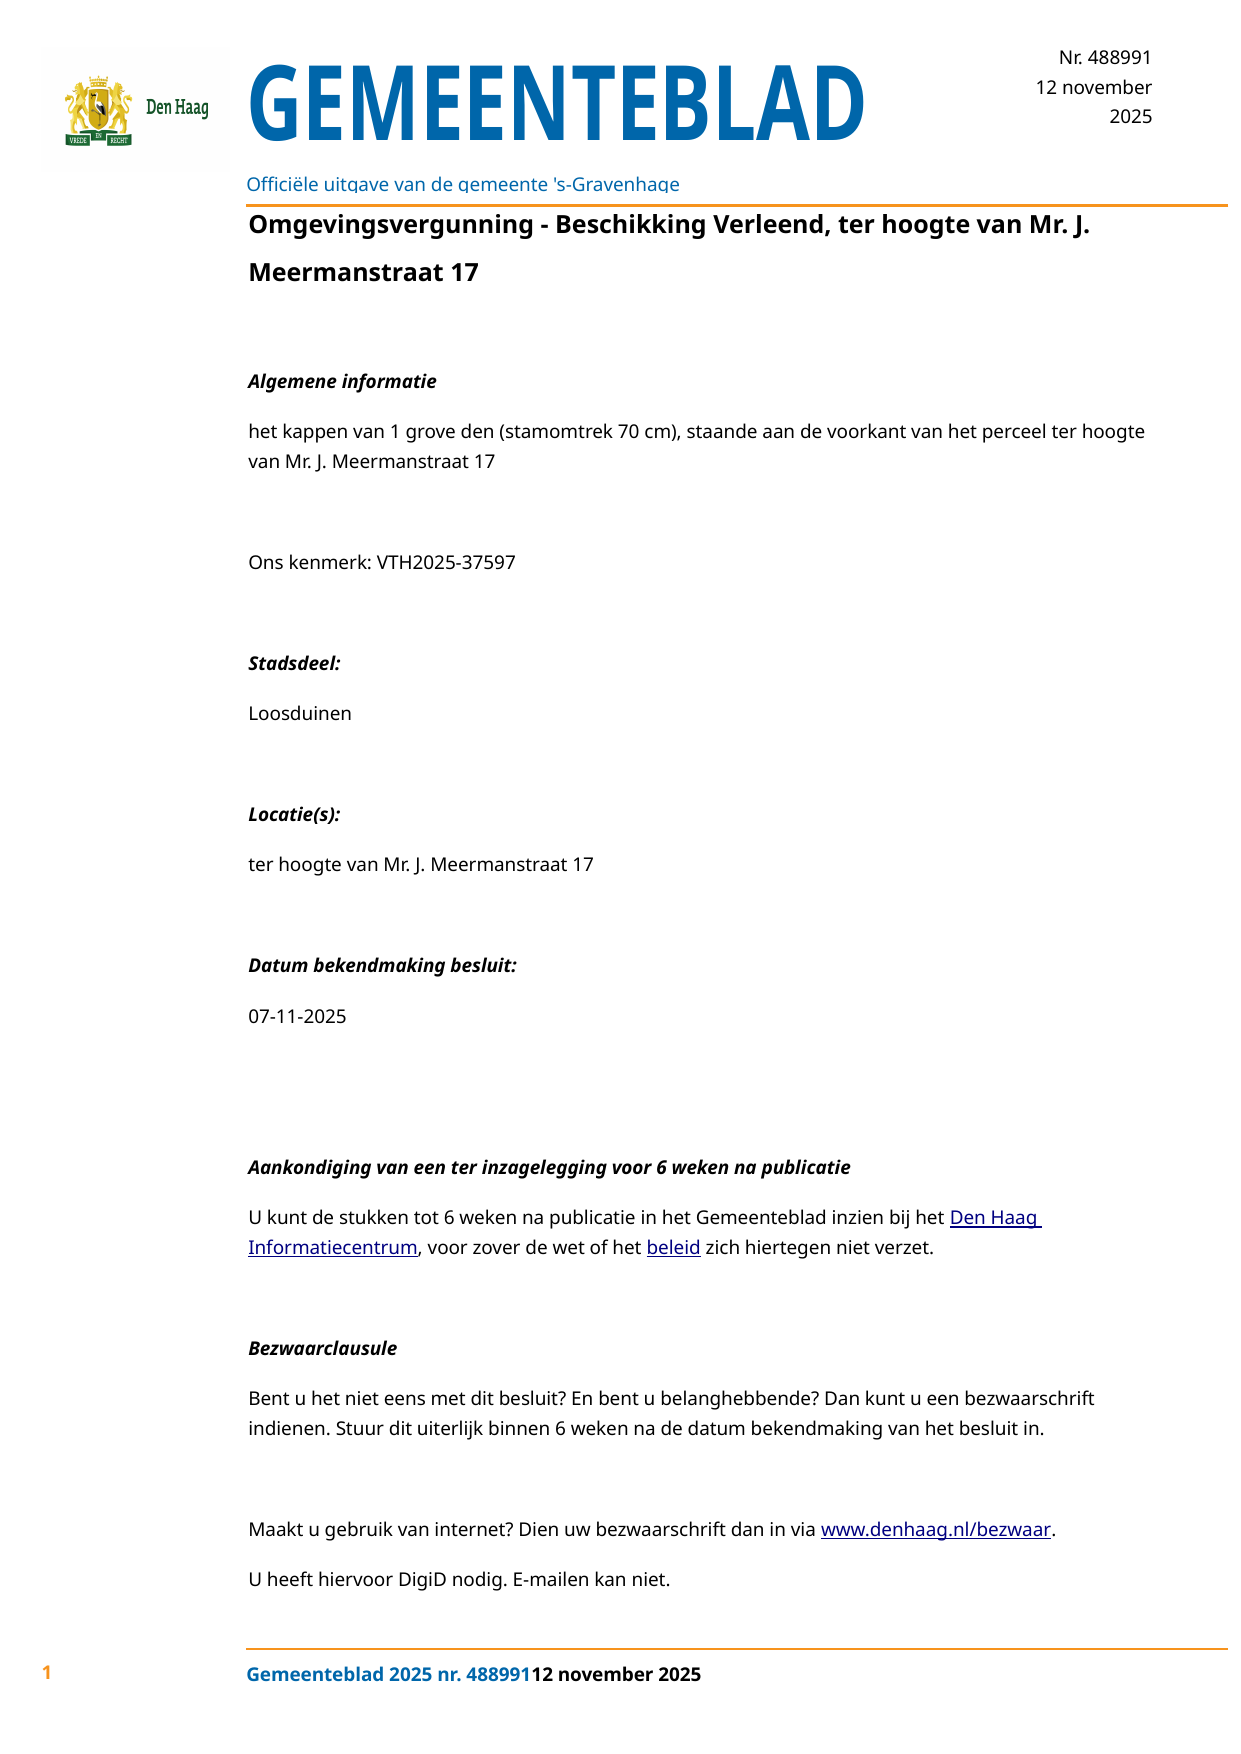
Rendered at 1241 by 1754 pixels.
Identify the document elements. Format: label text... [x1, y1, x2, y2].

text Stadsdeel: [248, 650, 1152, 676]
picture [41, 47, 231, 172]
text Omgevingsvergunning - Beschikking Verleend, ter hoogte van Mr. J. Meermanstraat 17 [248, 207, 1152, 288]
text U heeft hiervoor DigiD nodig. E-mailen kan niet. [248, 1566, 1152, 1592]
text het kappen van 1 grove den (stamomtrek 70 cm), staande aan de voorkant van het perceel ter hoogte van Mr. J. Meermanstraat 17 [248, 419, 1152, 474]
text Maakt u gebruik van internet? Dien uw bezwaarschrift dan in via www.denhaag.nl/bezwaar. [248, 1516, 1152, 1542]
text Algemene informatie [248, 368, 1152, 394]
text Bent u het niet eens met dit besluit? En bent u belanghebbende? Dan kunt u een bezwaarschrift indienen. Stuur dit uiterlijk binnen 6 weken na de datum bekendmaking van het besluit in. [248, 1385, 1152, 1441]
text 07-11-2025 [248, 1003, 1152, 1029]
text Aankondiging van een ter inzagelegging voor 6 weken na publicatie [248, 1154, 1152, 1180]
text U kunt de stukken tot 6 weken na publicatie in het Gemeenteblad inzien bij het Den Haag Informatiecentrum, voor zover de wet of het beleid zich hiertegen niet verzet. [248, 1204, 1152, 1260]
text Bezwaarclausule [248, 1335, 1152, 1361]
text Locatie(s): [248, 801, 1152, 827]
text Ons kenmerk: VTH2025-37597 [248, 549, 1152, 575]
text Loosduinen [248, 700, 1152, 726]
text ter hoogte van Mr. J. Meermanstraat 17 [248, 852, 1152, 877]
text Datum bekendmaking besluit: [248, 952, 1152, 978]
